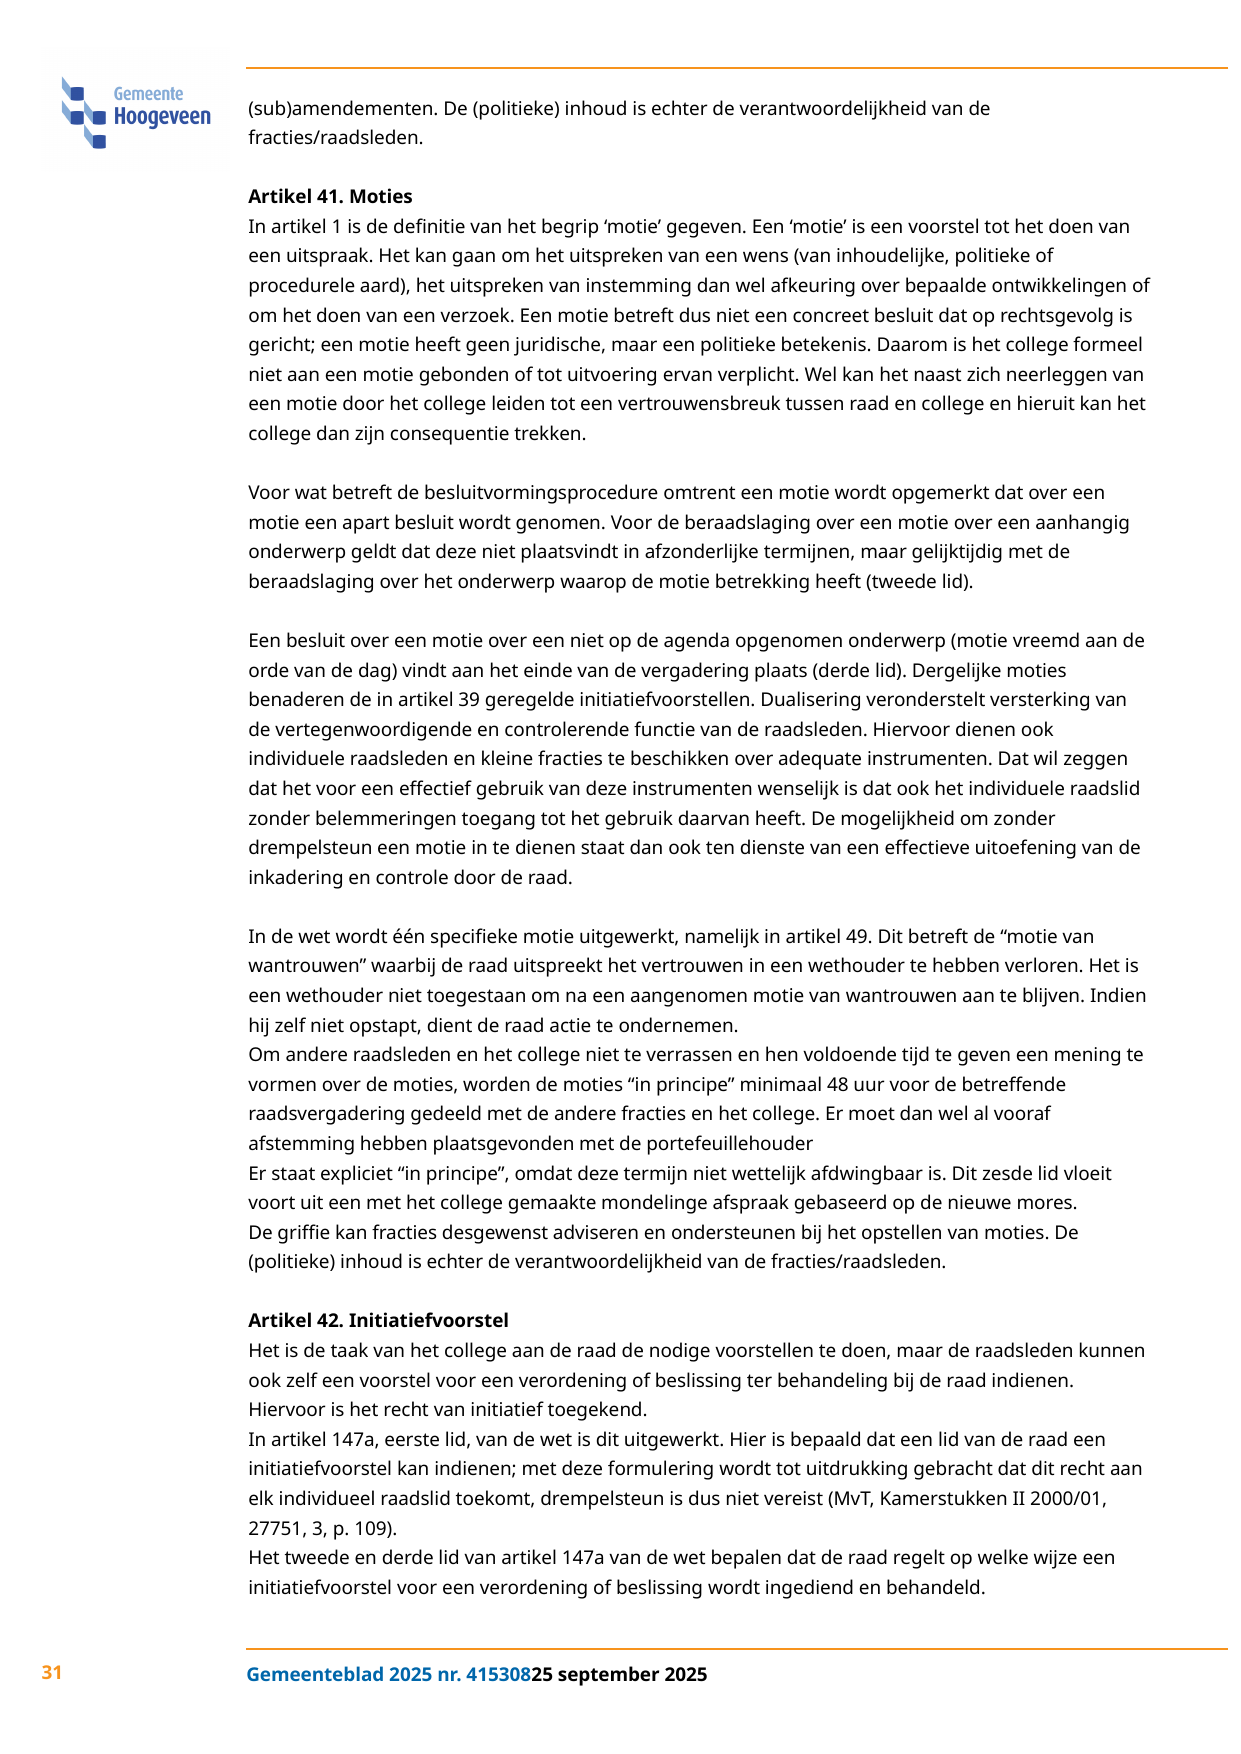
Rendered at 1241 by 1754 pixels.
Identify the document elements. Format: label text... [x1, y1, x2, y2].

text In artikel 147a, eerste lid, van de wet is dit uitgewerkt. Hier is bepaald dat een lid van de raad een initiatiefvoorstel kan indienen; met deze formulering wordt tot uitdrukking gebracht dat dit recht aan elk individueel raadslid toekomt, drempelsteun is dus niet vereist (MvT, Kamerstukken II 2000/01, 27751, 3, p. 109). [248, 1426, 1152, 1541]
text Artikel 41. Moties [248, 183, 1152, 209]
text De griffie kan fracties desgewenst adviseren en ondersteunen bij het opstellen van moties. De (politieke) inhoud is echter de verantwoordelijkheid van de fracties/raadsleden. [248, 1219, 1152, 1274]
text Het tweede en derde lid van artikel 147a van de wet bepalen dat de raad regelt op welke wijze een initiatiefvoorstel voor een verordening of beslissing wordt ingediend en behandeld. [248, 1544, 1152, 1600]
text Er staat expliciet “in principe”, omdat deze termijn niet wettelijk afdwingbaar is. Dit zesde lid vloeit voort uit een met het college gemaakte mondelinge afspraak gebaseerd op de nieuwe mores. [248, 1160, 1152, 1215]
text In artikel 1 is de definitie van het begrip ‘motie’ gegeven. Een ‘motie’ is een voorstel tot het doen van een uitspraak. Het kan gaan om het uitspreken van een wens (van inhoudelijke, politieke of procedurele aard), het uitspreken van instemming dan wel afkeuring over bepaalde ontwikkelingen of om het doen van een verzoek. Een motie betreft dus niet een concreet besluit dat op rechtsgevolg is gericht; een motie heeft geen juridische, maar een politieke betekenis. Daarom is het college formeel niet aan een motie gebonden of tot uitvoering ervan verplicht. Wel kan het naast zich neerleggen van een motie door het college leiden tot een vertrouwensbreuk tussen raad en college en hieruit kan het college dan zijn consequentie trekken. [248, 213, 1152, 446]
text Voor wat betreft de besluitvormingsprocedure omtrent een motie wordt opgemerkt dat over een motie een apart besluit wordt genomen. Voor de beraadslaging over een motie over een aanhangig onderwerp geldt dat deze niet plaatsvindt in afzonderlijke termijnen, maar gelijktijdig met de beraadslaging over het onderwerp waarop de motie betrekking heeft (tweede lid). [248, 479, 1152, 594]
text Om andere raadsleden en het college niet te verrassen en hen voldoende tijd te geven een mening te vormen over de moties, worden de moties “in principe” minimaal 48 uur voor de betreffende raadsvergadering gedeeld met de andere fracties en het college. Er moet dan wel al vooraf afstemming hebben plaatsgevonden met de portefeuillehouder [248, 1041, 1152, 1156]
text (sub)amendementen. De (politieke) inhoud is echter de verantwoordelijkheid van de fracties/raadsleden. [248, 95, 1152, 150]
text Het is de taak van het college aan de raad de nodige voorstellen te doen, maar de raadsleden kunnen ook zelf een voorstel voor een verordening of beslissing ter behandeling bij de raad indienen. Hiervoor is het recht van initiatief toegekend. [248, 1337, 1152, 1422]
text In de wet wordt één specifieke motie uitgewerkt, namelijk in artikel 49. Dit betreft de “motie van wantrouwen” waarbij de raad uitspreekt het vertrouwen in een wethouder te hebben verloren. Het is een wethouder niet toegestaan om na een aangenomen motie van wantrouwen aan te blijven. Indien hij zelf niet opstapt, dient de raad actie te ondernemen. [248, 923, 1152, 1038]
text Artikel 42. Initiatiefvoorstel [248, 1308, 1152, 1333]
text Een besluit over een motie over een niet op de agenda opgenomen onderwerp (motie vreemd aan de orde van de dag) vindt aan het einde van de vergadering plaats (derde lid). Dergelijke moties benaderen de in artikel 39 geregelde initiatiefvoorstellen. Dualisering veronderstelt versterking van de vertegenwoordigende en controlerende functie van de raadsleden. Hiervoor dienen ook individuele raadsleden en kleine fracties te beschikken over adequate instrumenten. Dat wil zeggen dat het voor een effectief gebruik van deze instrumenten wenselijk is dat ook het individuele raadslid zonder belemmeringen toegang tot het gebruik daarvan heeft. De mogelijkheid om zonder drempelsteun een motie in te dienen staat dan ook ten dienste van een effectieve uitoefening van de inkadering en controle door de raad. [248, 627, 1152, 890]
picture [41, 47, 231, 172]
